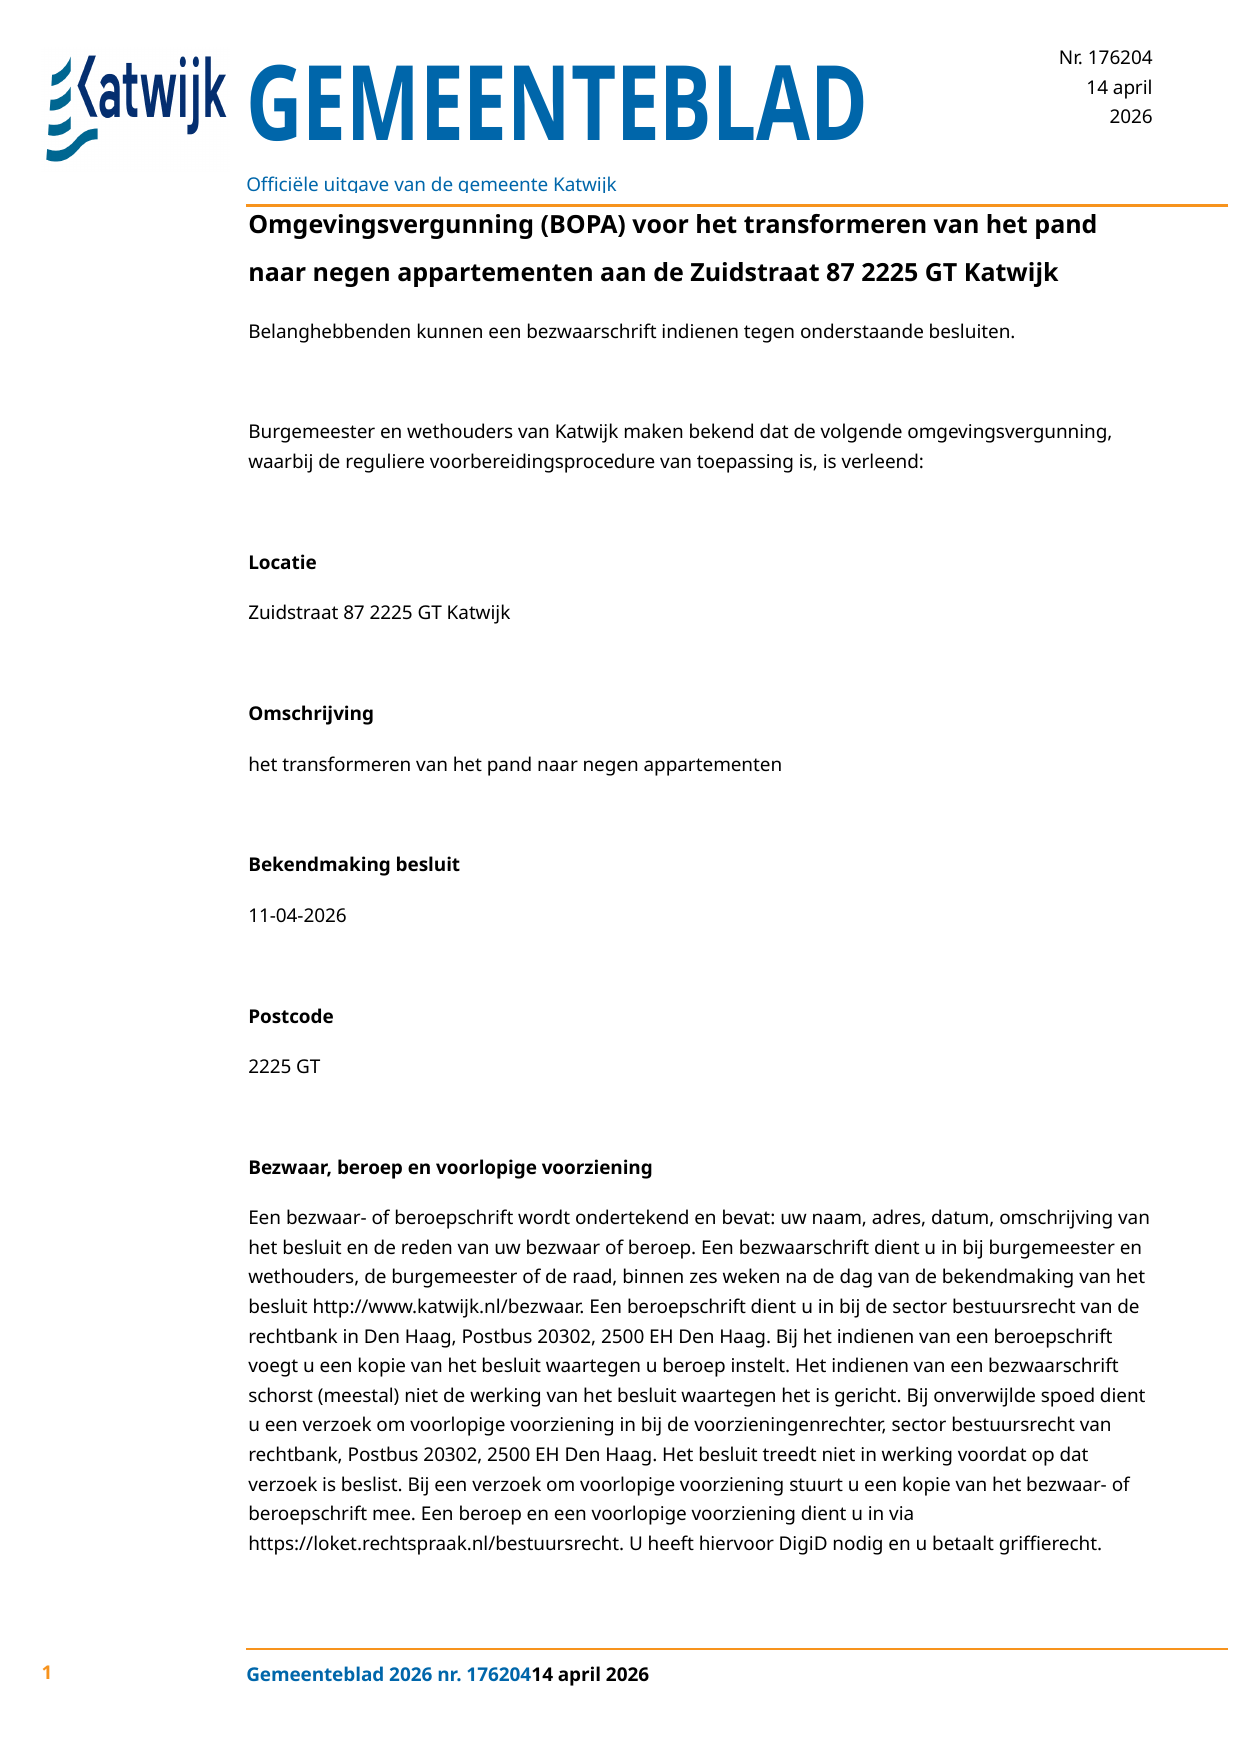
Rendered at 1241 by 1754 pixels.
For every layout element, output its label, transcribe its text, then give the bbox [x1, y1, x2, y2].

text Omgevingsvergunning (BOPA) voor het transformeren van het pand naar negen appartementen aan de Zuidstraat 87 2225 GT Katwijk [248, 207, 1152, 288]
text Bekendmaking besluit [248, 852, 1152, 877]
text Postcode [248, 1003, 1152, 1029]
text Locatie [248, 549, 1152, 575]
text Burgemeester en wethouders van Katwijk maken bekend dat de volgende omgevingsvergunning, waarbij de reguliere voorbereidingsprocedure van toepassing is, is verleend: [248, 419, 1152, 474]
text 2225 GT [248, 1053, 1152, 1079]
text Omschrijving [248, 700, 1152, 726]
text Bezwaar, beroep en voorlopige voorziening [248, 1154, 1152, 1180]
text Belanghebbenden kunnen een bezwaarschrift indienen tegen onderstaande besluiten. [248, 318, 1152, 344]
text 11-04-2026 [248, 902, 1152, 928]
text Een bezwaar- of beroepschrift wordt ondertekend en bevat: uw naam, adres, datum, omschrijving van het besluit en de reden van uw bezwaar of beroep. Een bezwaarschrift dient u in bij burgemeester en wethouders, de burgemeester of de raad, binnen zes weken na de dag van de bekendmaking van het besluit http://www.katwijk.nl/bezwaar. Een beroepschrift dient u in bij de sector bestuursrecht van de rechtbank in Den Haag, Postbus 20302, 2500 EH Den Haag. Bij het indienen van een beroepschrift voegt u een kopie van het besluit waartegen u beroep instelt. Het indienen van een bezwaarschrift schorst (meestal) niet de werking van het besluit waartegen het is gericht. Bij onverwijlde spoed dient u een verzoek om voorlopige voorziening in bij de voorzieningenrechter, sector bestuursrecht van rechtbank, Postbus 20302, 2500 EH Den Haag. Het besluit treedt niet in werking voordat op dat verzoek is beslist. Bij een verzoek om voorlopige voorziening stuurt u een kopie van het bezwaar- of beroepschrift mee. Een beroep en een voorlopige voorziening dient u in via https://loket.rechtspraak.nl/bestuursrecht. U heeft hiervoor DigiD nodig en u betaalt griffierecht. [248, 1204, 1152, 1556]
text Zuidstraat 87 2225 GT Katwijk [248, 599, 1152, 625]
text het transformeren van het pand naar negen appartementen [248, 751, 1152, 777]
picture [41, 47, 231, 172]
